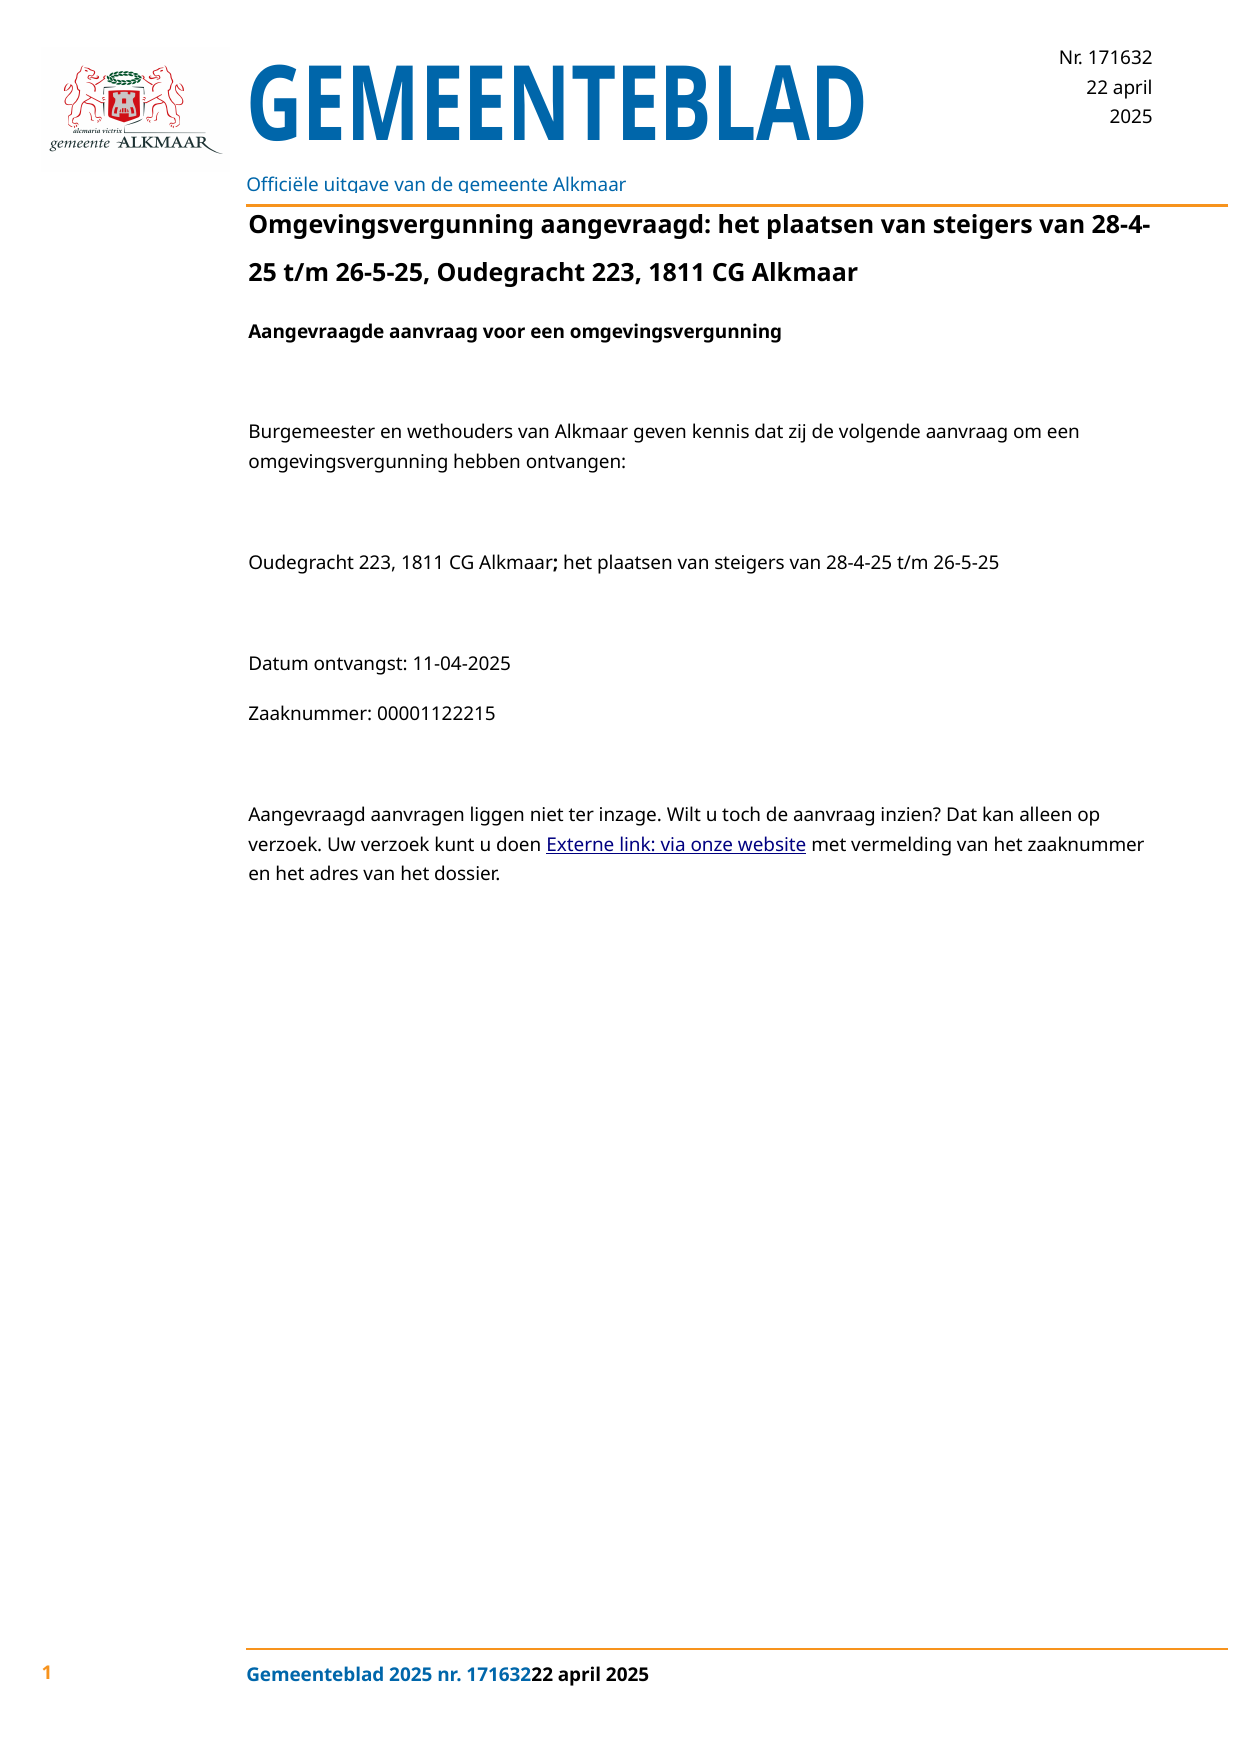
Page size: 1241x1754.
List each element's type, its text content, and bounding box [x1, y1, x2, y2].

text Burgemeester en wethouders van Alkmaar geven kennis dat zij de volgende aanvraag om een omgevingsvergunning hebben ontvangen: [248, 419, 1152, 474]
text Oudegracht 223, 1811 CG Alkmaar; het plaatsen van steigers van 28-4-25 t/m 26-5-25 [248, 549, 1152, 575]
text Aangevraagd aanvragen liggen niet ter inzage. Wilt u toch de aanvraag inzien? Dat kan alleen op verzoek. Uw verzoek kunt u doen Externe link: via onze website met vermelding van het zaaknummer en het adres van het dossier. [248, 801, 1152, 886]
text Omgevingsvergunning aangevraagd: het plaatsen van steigers van 28-4-25 t/m 26-5-25, Oudegracht 223, 1811 CG Alkmaar [248, 207, 1152, 288]
picture [41, 47, 231, 172]
text Aangevraagde aanvraag voor een omgevingsvergunning [248, 318, 1152, 344]
text Zaaknummer: 00001122215 [248, 700, 1152, 726]
text Datum ontvangst: 11-04-2025 [248, 650, 1152, 676]
